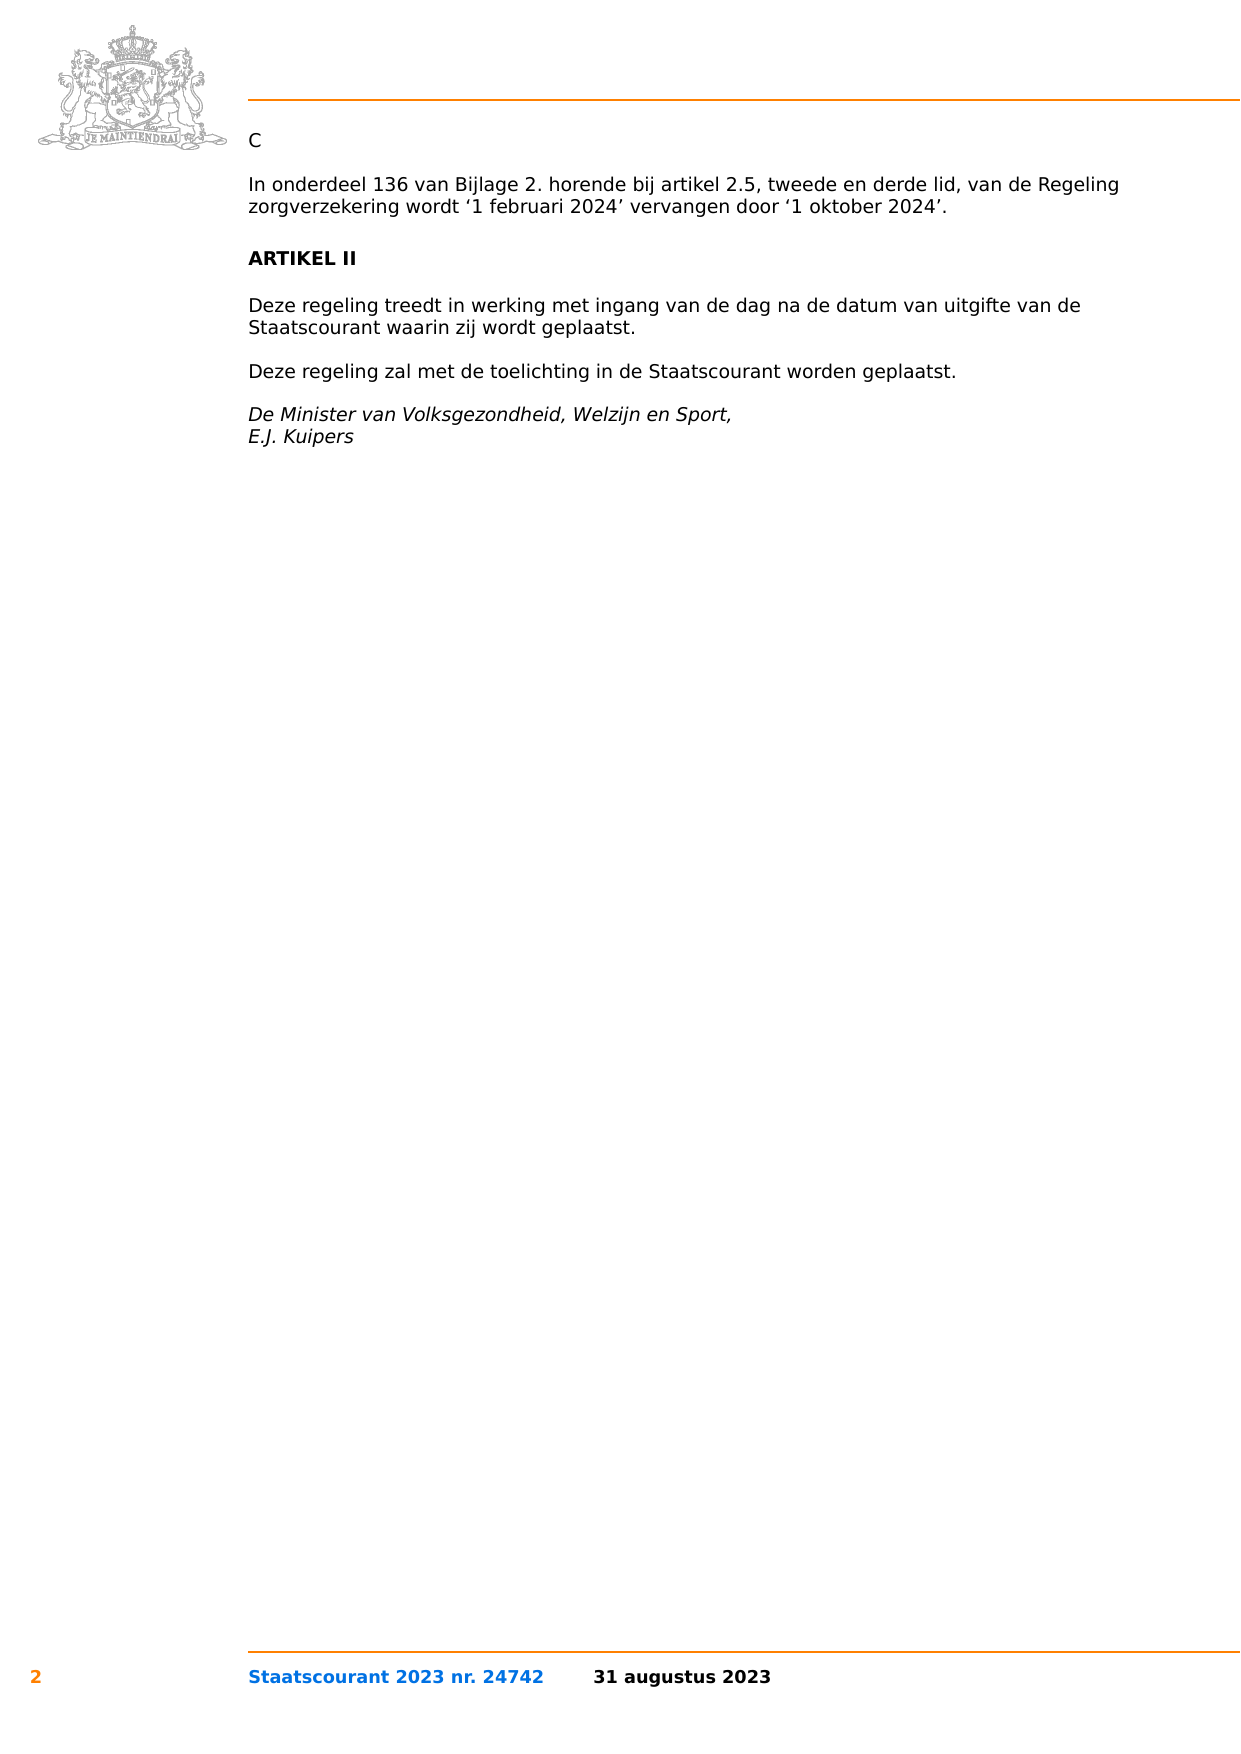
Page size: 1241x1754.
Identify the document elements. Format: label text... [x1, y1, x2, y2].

text In onderdeel 136 van Bijlage 2. horende bij artikel 2.5, tweede en derde lid, van de Regeling zorgverzekering wordt ‘1 februari 2024’ vervangen door ‘1 oktober 2024’. [248, 174, 1163, 218]
text Deze regeling treedt in werking met ingang van de dag na de datum van uitgifte van de Staatscourant waarin zij wordt geplaatst. [248, 295, 1163, 339]
text Deze regeling zal met de toelichting in de Staatscourant worden geplaatst. [248, 361, 1163, 382]
text De Minister van Volksgezondheid, Welzijn en Sport, E.J. Kuipers [248, 404, 1163, 448]
text C [248, 130, 1163, 152]
picture [38, 25, 227, 150]
subtitle ARTIKEL II [248, 248, 1163, 270]
